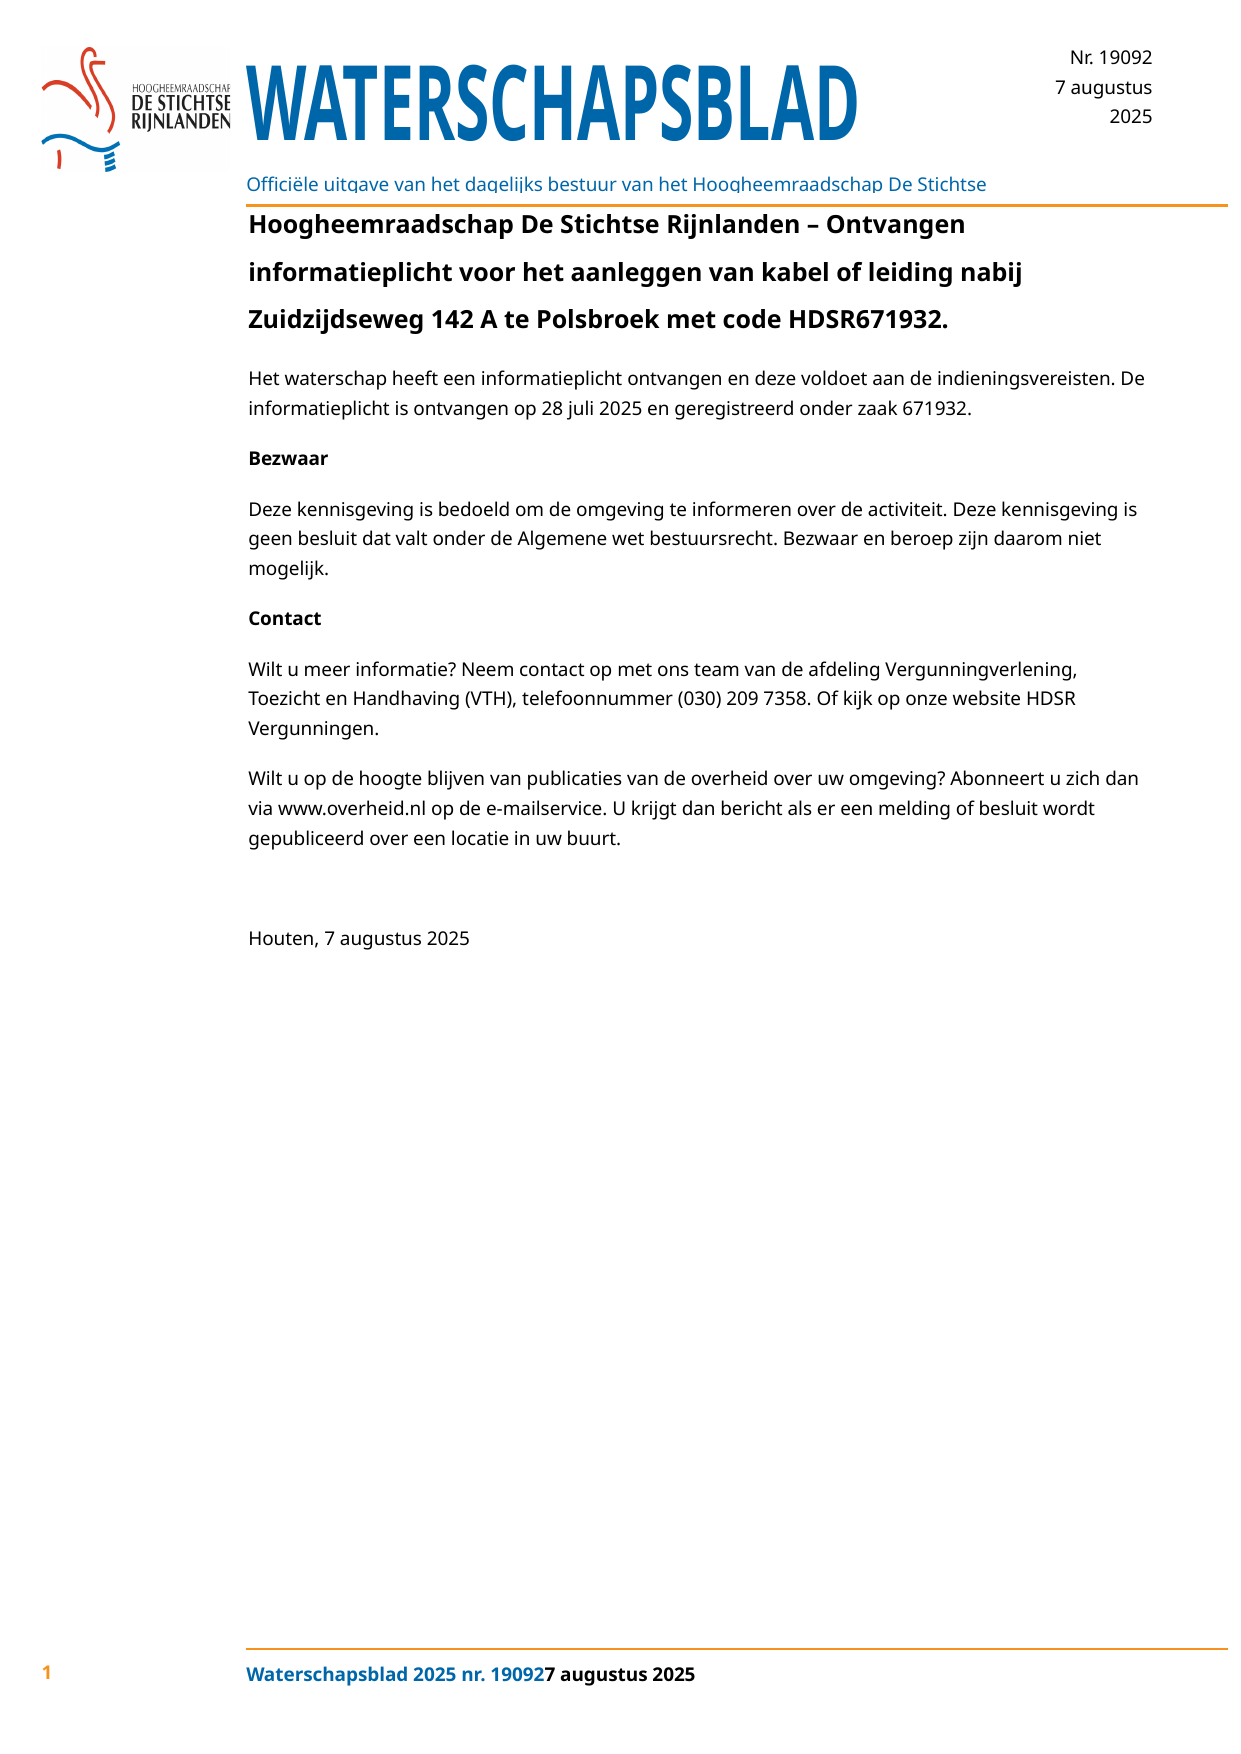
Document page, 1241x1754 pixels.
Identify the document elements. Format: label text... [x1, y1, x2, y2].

text Deze kennisgeving is bedoeld om de omgeving te informeren over de activiteit. Deze kennisgeving is geen besluit dat valt onder de Algemene wet bestuursrecht. Bezwaar en beroep zijn daarom niet mogelijk. [248, 496, 1152, 581]
text Bezwaar [248, 446, 1152, 471]
text Wilt u op de hoogte blijven van publicaties van de overheid over uw omgeving? Abonneert u zich dan via www.overheid.nl op de e-mailservice. U krijgt dan bericht als er een melding of besluit wordt gepubliceerd over een locatie in uw buurt. [248, 766, 1152, 850]
text Wilt u meer informatie? Neem contact op met ons team van de afdeling Vergunningverlening, Toezicht en Handhaving (VTH), telefoonnummer (030) 209 7358. Of kijk op onze website HDSR Vergunningen. [248, 656, 1152, 741]
text Houten, 7 augustus 2025 [248, 926, 1152, 951]
text Het waterschap heeft een informatieplicht ontvangen en deze voldoet aan de indieningsvereisten. De informatieplicht is ontvangen op 28 juli 2025 en geregistreerd onder zaak 671932. [248, 366, 1152, 421]
text Contact [248, 606, 1152, 631]
text Hoogheemraadschap De Stichtse Rijnlanden – Ontvangen informatieplicht voor het aanleggen van kabel of leiding nabij Zuidzijdseweg 142 A te Polsbroek met code HDSR671932. [248, 207, 1152, 336]
picture [41, 47, 231, 172]
